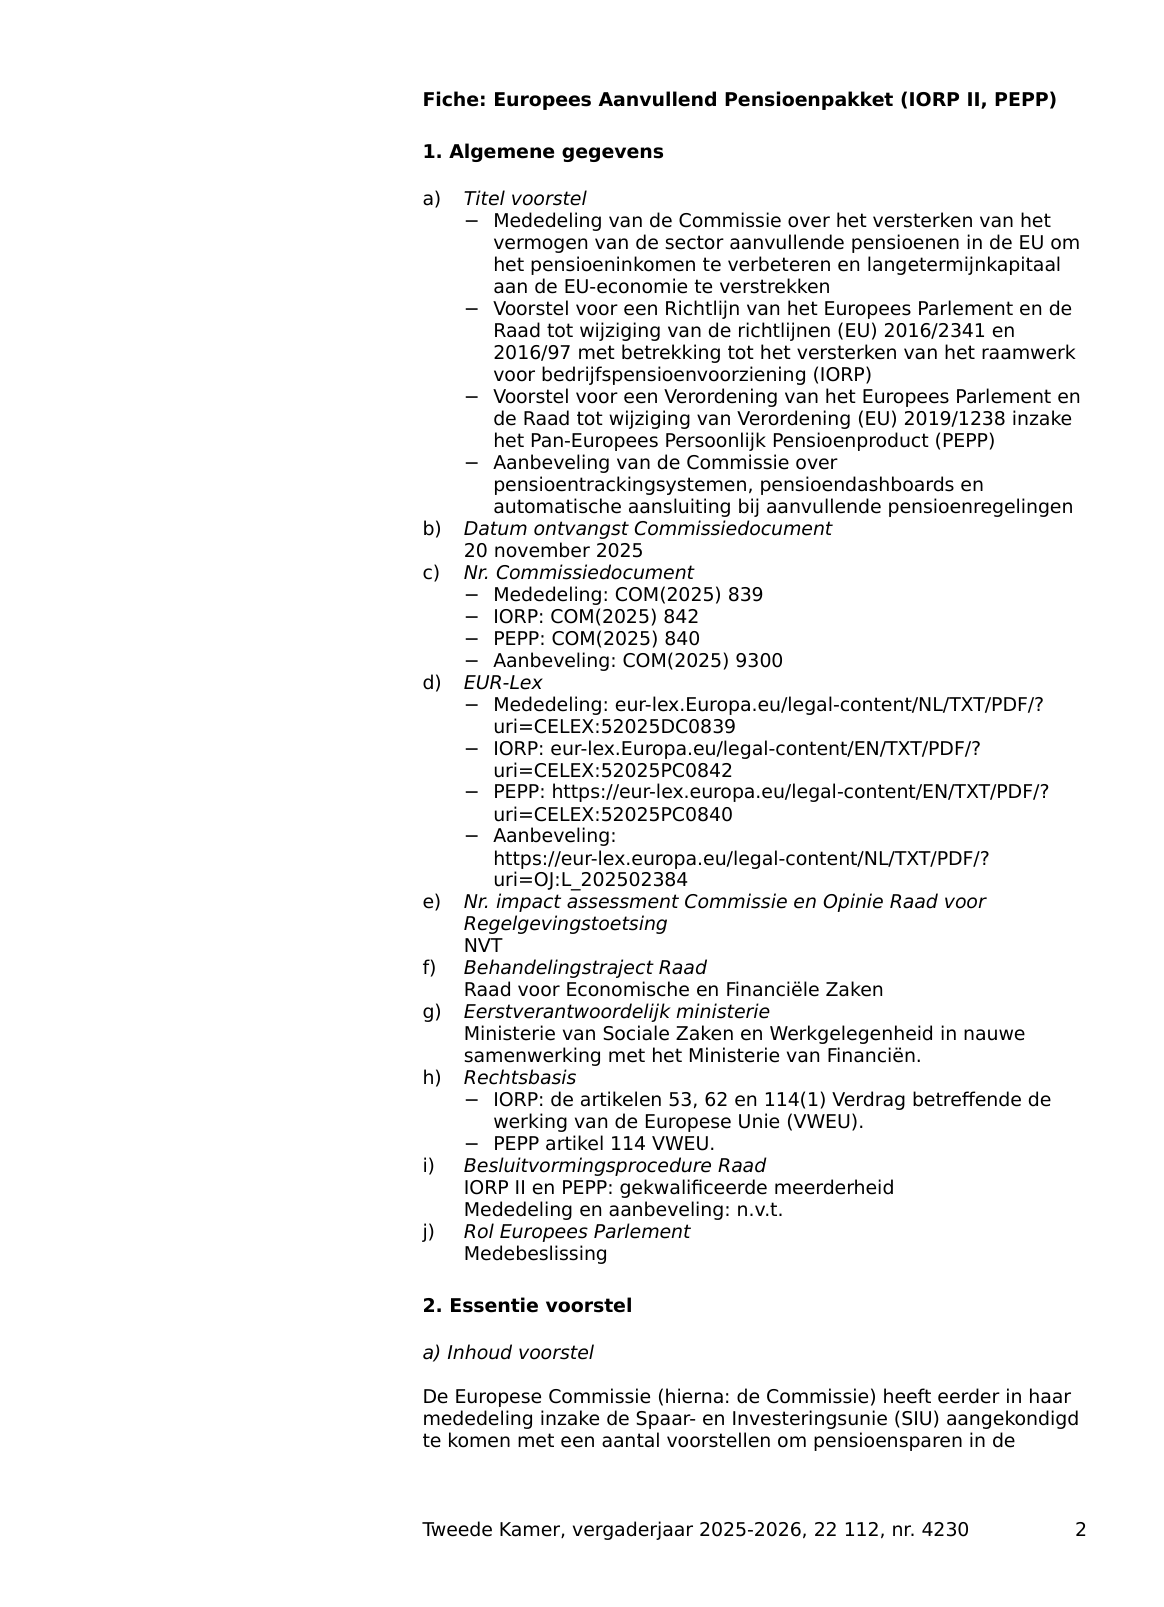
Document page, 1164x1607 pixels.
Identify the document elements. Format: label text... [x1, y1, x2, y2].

text − IORP: COM(2025) 842 [464, 606, 1087, 628]
text − IORP: de artikelen 53, 62 en 114(1) Verdrag betreffende de werking van de Europese Unie (VWEU). [464, 1089, 1087, 1133]
text a) Titel voorstel [422, 188, 1087, 210]
text 20 november 2025 [464, 540, 1087, 562]
subtitle 2. Essentie voorstel [422, 1295, 1087, 1317]
text Ministerie van Sociale Zaken en Werkgelegenheid in nauwe samenwerking met het Ministerie van Financiën. [464, 1023, 1087, 1067]
text − Mededeling: eur-lex.Europa.eu/legal-content/NL/TXT/PDF/?uri=CELEX:52025DC0839 [464, 693, 1087, 737]
text De Europese Commissie (hierna: de Commissie) heeft eerder in haar mededeling inzake de Spaar- en Investeringsunie (SIU) aangekondigd te komen met een aantal voorstellen om pensioensparen in de [422, 1386, 1087, 1452]
text j) Rol Europees Parlement [422, 1221, 1087, 1243]
text i) Besluitvormingsprocedure Raad [422, 1155, 1087, 1177]
text h) Rechtsbasis [422, 1067, 1087, 1089]
subtitle Fiche: Europees Aanvullend Pensioenpakket (IORP II, PEPP) [422, 89, 1087, 111]
text − Voorstel voor een Verordening van het Europees Parlement en de Raad tot wijziging van Verordening (EU) 2019/1238 inzake het Pan-Europees Persoonlijk Pensioenproduct (PEPP) [464, 386, 1087, 452]
text Medebeslissing [464, 1243, 1087, 1265]
text − Aanbeveling van de Commissie over pensioentrackingsystemen, pensioendashboards en automatische aansluiting bij aanvullende pensioenregelingen [464, 452, 1087, 518]
text − Aanbeveling: COM(2025) 9300 [464, 649, 1087, 672]
text NVT [464, 935, 1087, 957]
text d) EUR-Lex [422, 672, 1087, 693]
text − Mededeling: COM(2025) 839 [464, 584, 1087, 606]
subtitle a) Inhoud voorstel [422, 1342, 1087, 1364]
text g) Eerstverantwoordelijk ministerie [422, 1001, 1087, 1023]
text Raad voor Economische en Financiële Zaken [464, 979, 1087, 1001]
text f) Behandelingstraject Raad [422, 957, 1087, 979]
text Mededeling en aanbeveling: n.v.t. [464, 1199, 1087, 1221]
text − IORP: eur-lex.Europa.eu/legal-content/EN/TXT/PDF/?uri=CELEX:52025PC0842 [464, 737, 1087, 781]
subtitle 1. Algemene gegevens [422, 141, 1087, 163]
text e) Nr. impact assessment Commissie en Opinie Raad voor Regelgevingstoetsing [422, 891, 1087, 935]
text − PEPP: https://eur-lex.europa.eu/legal-content/EN/TXT/PDF/?uri=CELEX:52025PC0840 [464, 781, 1087, 825]
text IORP II en PEPP: gekwalificeerde meerderheid [464, 1177, 1087, 1199]
text − PEPP: COM(2025) 840 [464, 628, 1087, 649]
text − PEPP artikel 114 VWEU. [464, 1133, 1087, 1155]
text b) Datum ontvangst Commissiedocument [422, 518, 1087, 540]
text c) Nr. Commissiedocument [422, 562, 1087, 584]
text − Aanbeveling: https://eur-lex.europa.eu/legal-content/NL/TXT/PDF/?uri=OJ:L_202502384 [464, 825, 1087, 891]
text − Mededeling van de Commissie over het versterken van het vermogen van de sector aanvullende pensioenen in de EU om het pensioeninkomen te verbeteren en langetermijnkapitaal aan de EU-economie te verstrekken [464, 210, 1087, 298]
text − Voorstel voor een Richtlijn van het Europees Parlement en de Raad tot wijziging van de richtlijnen (EU) 2016/2341 en 2016/97 met betrekking tot het versterken van het raamwerk voor bedrijfspensioenvoorziening (IORP) [464, 298, 1087, 386]
